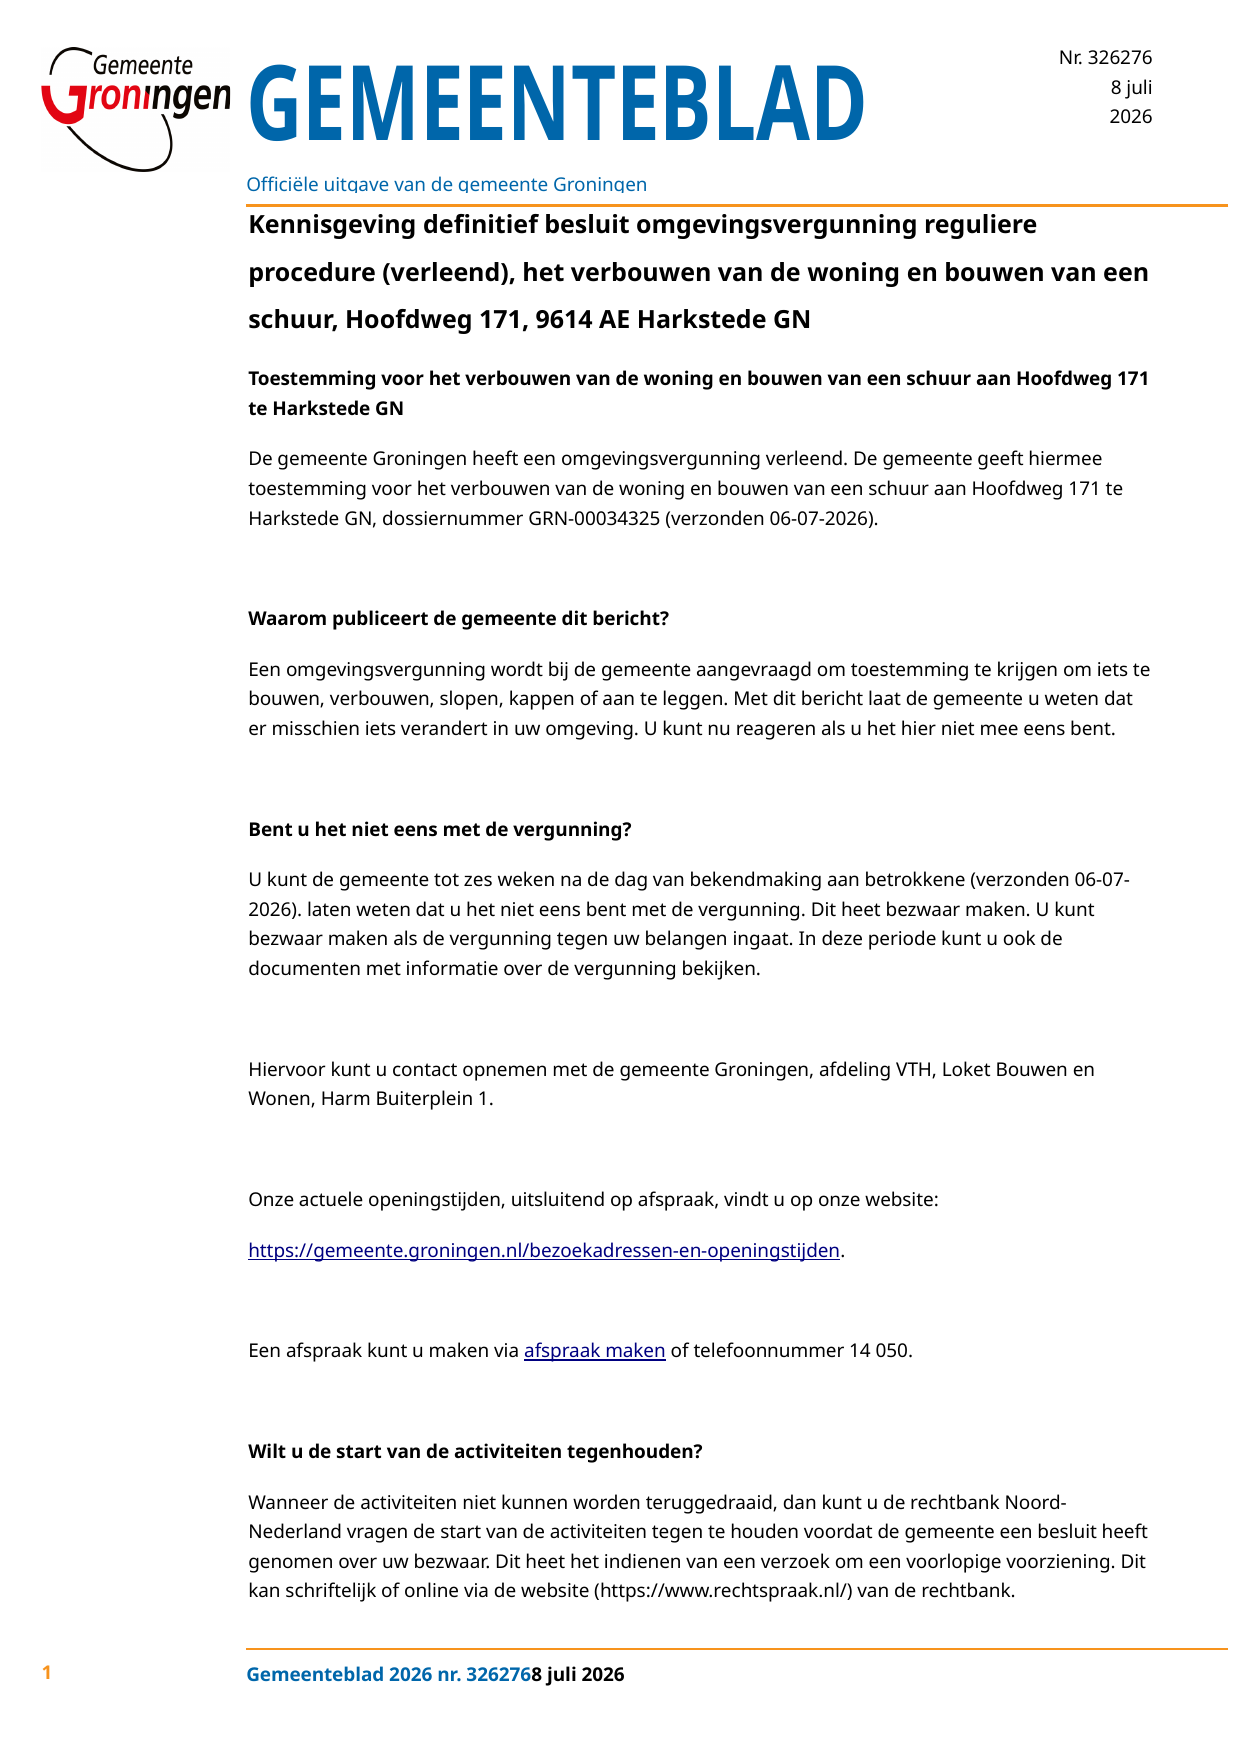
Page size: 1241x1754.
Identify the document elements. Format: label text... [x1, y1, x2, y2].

picture [41, 47, 231, 172]
text Bent u het niet eens met de vergunning? [248, 816, 1152, 842]
text U kunt de gemeente tot zes weken na de dag van bekendmaking aan betrokkene (verzonden 06-07-2026). laten weten dat u het niet eens bent met de vergunning. Dit heet bezwaar maken. U kunt bezwaar maken als de vergunning tegen uw belangen ingaat. In deze periode kunt u ook de documenten met informatie over de vergunning bekijken. [248, 866, 1152, 981]
text De gemeente Groningen heeft een omgevingsvergunning verleend. De gemeente geeft hiermee toestemming voor het verbouwen van de woning en bouwen van een schuur aan Hoofdweg 171 te Harkstede GN, dossiernummer GRN-00034325 (verzonden 06-07-2026). [248, 446, 1152, 530]
text https://gemeente.groningen.nl/bezoekadressen-en-openingstijden. [248, 1237, 1152, 1262]
text Hiervoor kunt u contact opnemen met de gemeente Groningen, afdeling VTH, Loket Bouwen en Wonen, Harm Buiterplein 1. [248, 1056, 1152, 1111]
text Wilt u de start van de activiteiten tegenhouden? [248, 1438, 1152, 1464]
text Wanneer de activiteiten niet kunnen worden teruggedraaid, dan kunt u de rechtbank Noord-Nederland vragen de start van de activiteiten tegen te houden voordat de gemeente een besluit heeft genomen over uw bezwaar. Dit heet het indienen van een verzoek om een voorlopige voorziening. Dit kan schriftelijk of online via de website (https://www.rechtspraak.nl/) van de rechtbank. [248, 1489, 1152, 1603]
text Toestemming voor het verbouwen van de woning en bouwen van een schuur aan Hoofdweg 171 te Harkstede GN [248, 366, 1152, 421]
text Waarom publiceert de gemeente dit bericht? [248, 606, 1152, 631]
text Onze actuele openingstijden, uitsluitend op afspraak, vindt u op onze website: [248, 1186, 1152, 1212]
text Een afspraak kunt u maken via afspraak maken of telefoonnummer 14 050. [248, 1338, 1152, 1363]
text Een omgevingsvergunning wordt bij de gemeente aangevraagd om toestemming te krijgen om iets te bouwen, verbouwen, slopen, kappen of aan te leggen. Met dit bericht laat de gemeente u weten dat er misschien iets verandert in uw omgeving. U kunt nu reageren als u het hier niet mee eens bent. [248, 656, 1152, 741]
text Kennisgeving definitief besluit omgevingsvergunning reguliere procedure (verleend), het verbouwen van de woning en bouwen van een schuur, Hoofdweg 171, 9614 AE Harkstede GN [248, 207, 1152, 336]
